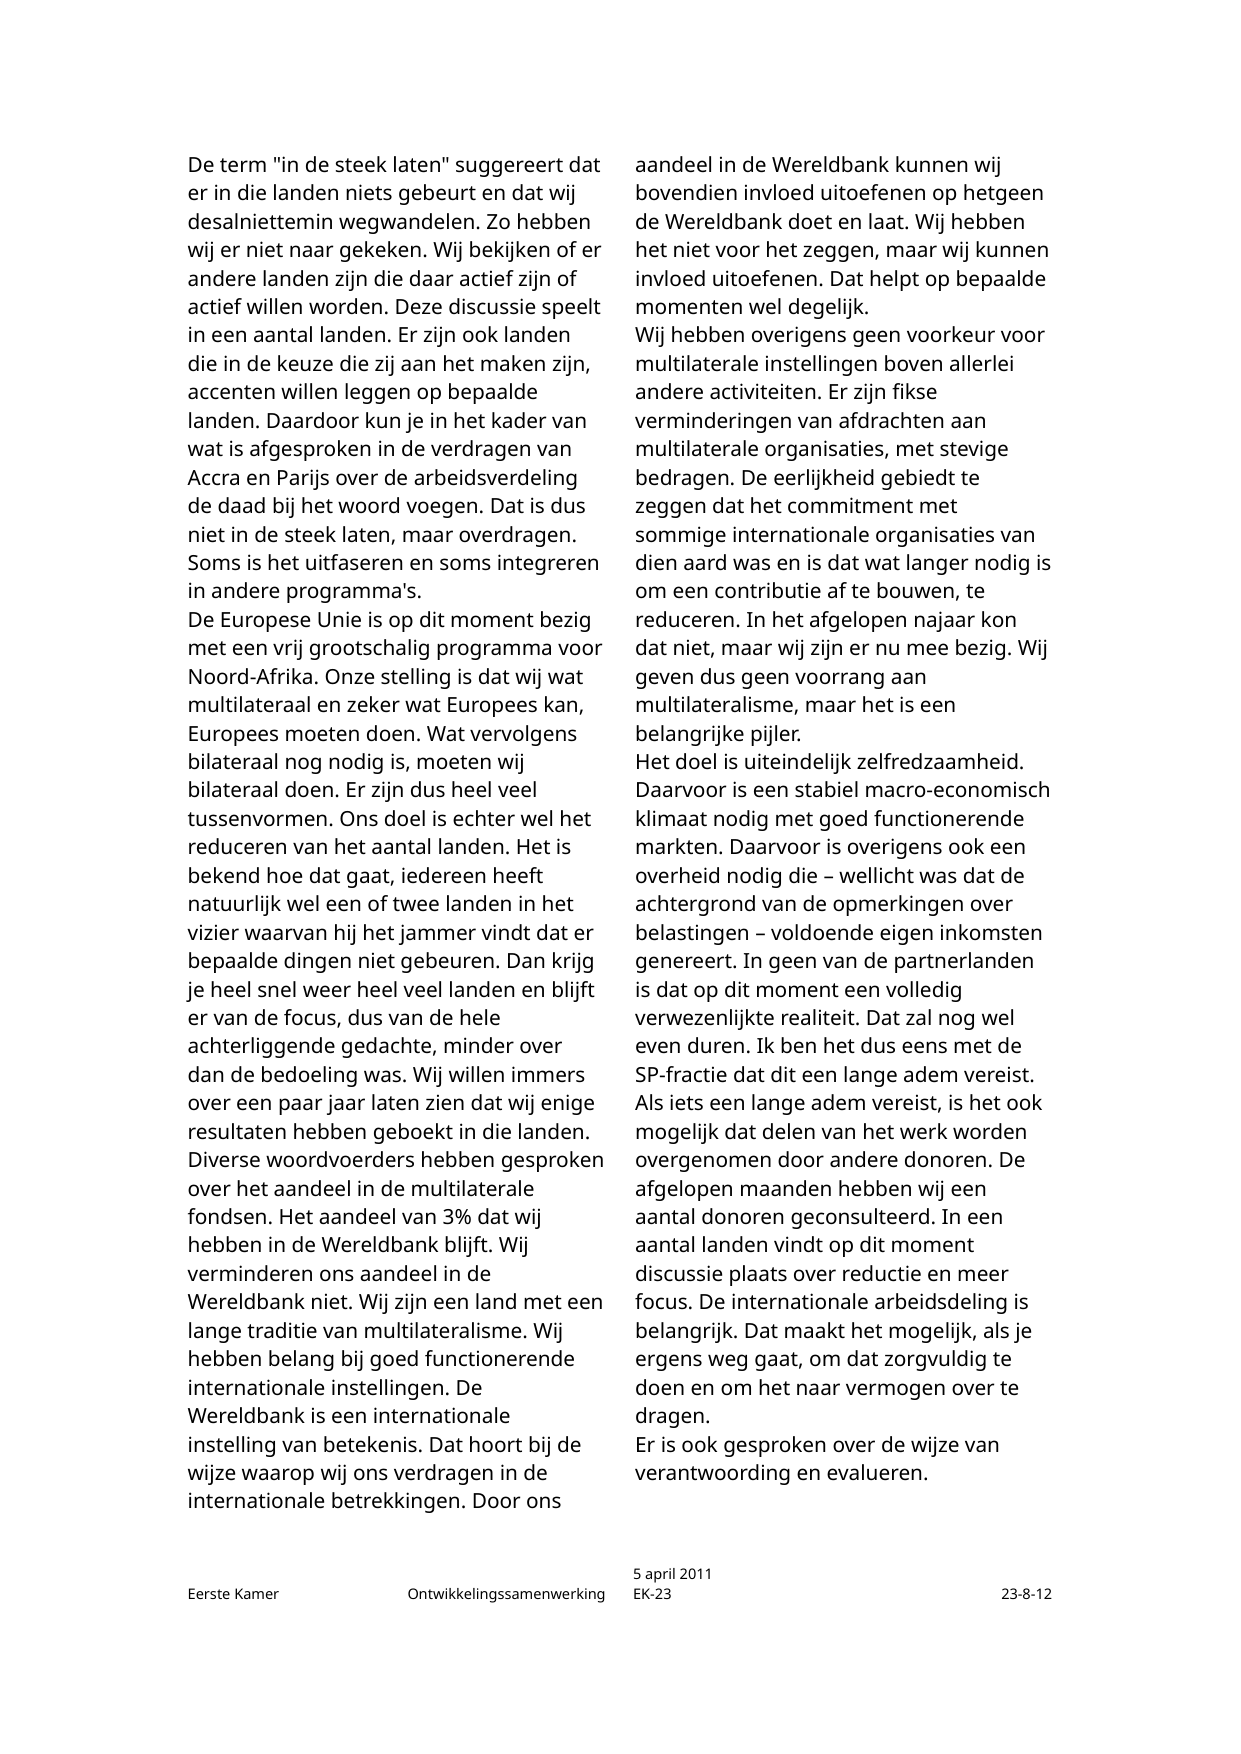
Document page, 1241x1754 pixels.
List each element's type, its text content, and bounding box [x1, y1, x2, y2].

text Wij hebben overigens geen voorkeur voor multilaterale instellingen boven allerlei andere activiteiten. Er zijn fikse verminderingen van afdrachten aan multilaterale organisaties, met stevige bedragen. De eerlijkheid gebiedt te zeggen dat het commitment met sommige internationale organisaties van dien aard was en is dat wat langer nodig is om een contributie af te bouwen, te reduceren. In het afgelopen najaar kon dat niet, maar wij zijn er nu mee bezig. Wij geven dus geen voorrang aan multilateralisme, maar het is een belangrijke pijler. [635, 321, 1053, 747]
text Diverse woordvoerders hebben gesproken over het aandeel in de multilaterale fondsen. Het aandeel van 3% dat wij hebben in de Wereldbank blijft. Wij verminderen ons aandeel in de Wereldbank niet. Wij zijn een land met een lange traditie van multilateralisme. Wij hebben belang bij goed functionerende internationale instellingen. De Wereldbank is een internationale instelling van betekenis. Dat hoort bij de wijze waarop wij ons verdragen in de internationale betrekkingen. Door ons [187, 1145, 605, 1515]
text De Europese Unie is op dit moment bezig met een vrij grootschalig programma voor Noord-Afrika. Onze stelling is dat wij wat multilateraal en zeker wat Europees kan, Europees moeten doen. Wat vervolgens bilateraal nog nodig is, moeten wij bilateraal doen. Er zijn dus heel veel tussenvormen. Ons doel is echter wel het reduceren van het aantal landen. Het is bekend hoe dat gaat, iedereen heeft natuurlijk wel een of twee landen in het vizier waarvan hij het jammer vindt dat er bepaalde dingen niet gebeuren. Dan krijg je heel snel weer heel veel landen en blijft er van de focus, dus van de hele achterliggende gedachte, minder over dan de bedoeling was. Wij willen immers over een paar jaar laten zien dat wij enige resultaten hebben geboekt in die landen. [187, 605, 605, 1145]
text De term "in de steek laten" suggereert dat er in die landen niets gebeurt en dat wij desalniettemin wegwandelen. Zo hebben wij er niet naar gekeken. Wij bekijken of er andere landen zijn die daar actief zijn of actief willen worden. Deze discussie speelt in een aantal landen. Er zijn ook landen die in de keuze die zij aan het maken zijn, accenten willen leggen op bepaalde landen. Daardoor kun je in het kader van wat is afgesproken in de verdragen van Accra en Parijs over de arbeidsverdeling de daad bij het woord voegen. Dat is dus niet in de steek laten, maar overdragen. Soms is het uitfaseren en soms integreren in andere programma's. [187, 150, 605, 605]
text aandeel in de Wereldbank kunnen wij bovendien invloed uitoefenen op hetgeen de Wereldbank doet en laat. Wij hebben het niet voor het zeggen, maar wij kunnen invloed uitoefenen. Dat helpt op bepaalde momenten wel degelijk. [635, 150, 1053, 321]
text Er is ook gesproken over de wijze van verantwoording en evalueren. [635, 1430, 1053, 1487]
text Het doel is uiteindelijk zelfredzaamheid. Daarvoor is een stabiel macro-economisch klimaat nodig met goed functionerende markten. Daarvoor is overigens ook een overheid nodig die – wellicht was dat de achtergrond van de opmerkingen over belastingen – voldoende eigen inkomsten genereert. In geen van de partnerlanden is dat op dit moment een volledig verwezenlijkte realiteit. Dat zal nog wel even duren. Ik ben het dus eens met de SP-fractie dat dit een lange adem vereist. Als iets een lange adem vereist, is het ook mogelijk dat delen van het werk worden overgenomen door andere donoren. De afgelopen maanden hebben wij een aantal donoren geconsulteerd. In een aantal landen vindt op dit moment discussie plaats over reductie en meer focus. De internationale arbeidsdeling is belangrijk. Dat maakt het mogelijk, als je ergens weg gaat, om dat zorgvuldig te doen en om het naar vermogen over te dragen. [635, 747, 1053, 1430]
